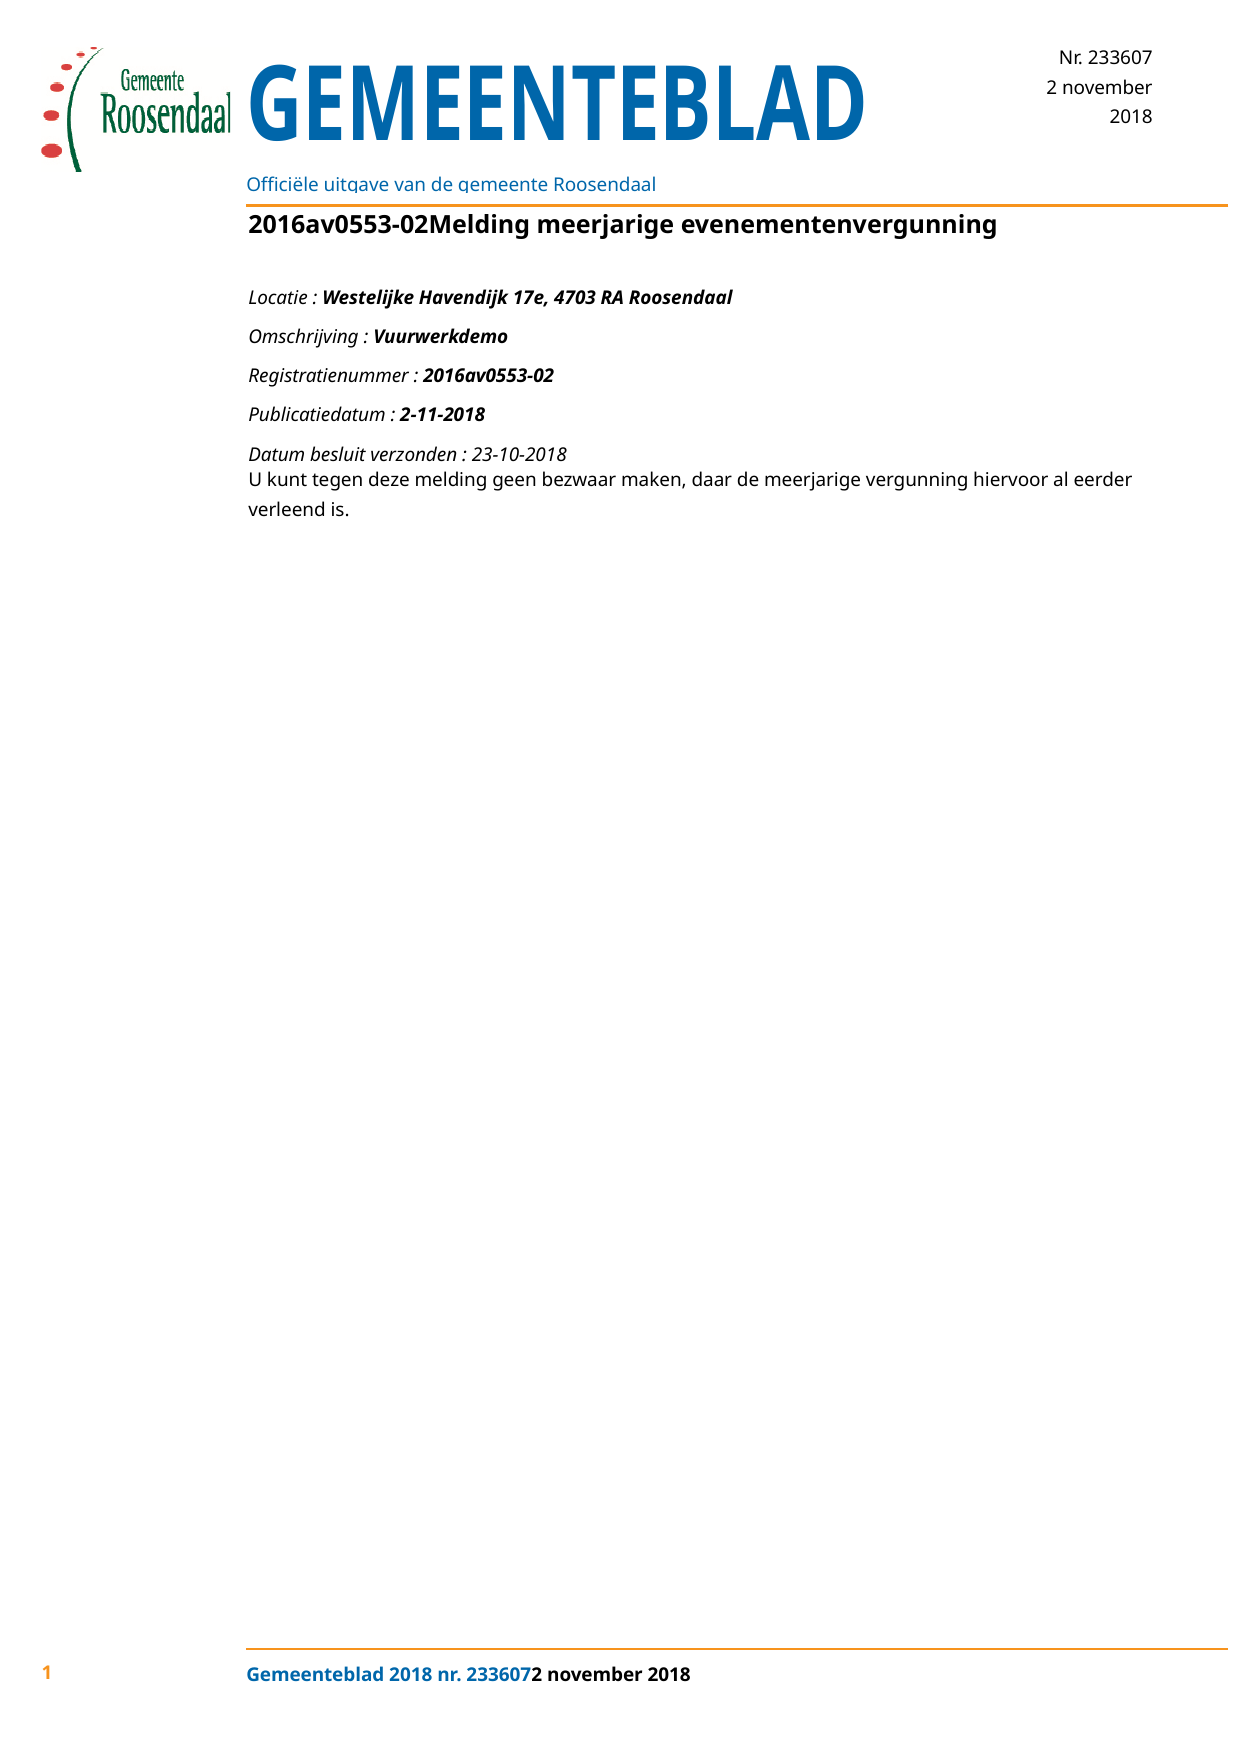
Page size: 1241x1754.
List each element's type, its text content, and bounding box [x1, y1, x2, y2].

picture [41, 47, 231, 172]
text Locatie : Westelijke Havendijk 17e, 4703 RA Roosendaal [248, 284, 1152, 309]
text Publicatiedatum : 2-11-2018 [248, 402, 1152, 427]
text Datum besluit verzonden : 23-10-2018 [248, 441, 1152, 467]
text 2016av0553-02Melding meerjarige evenementenvergunning [248, 207, 1152, 241]
text Registratienummer : 2016av0553-02 [248, 362, 1152, 388]
text Omschrijving : Vuurwerkdemo [248, 323, 1152, 349]
text U kunt tegen deze melding geen bezwaar maken, daar de meerjarige vergunning hiervoor al eerder verleend is. [248, 467, 1152, 522]
